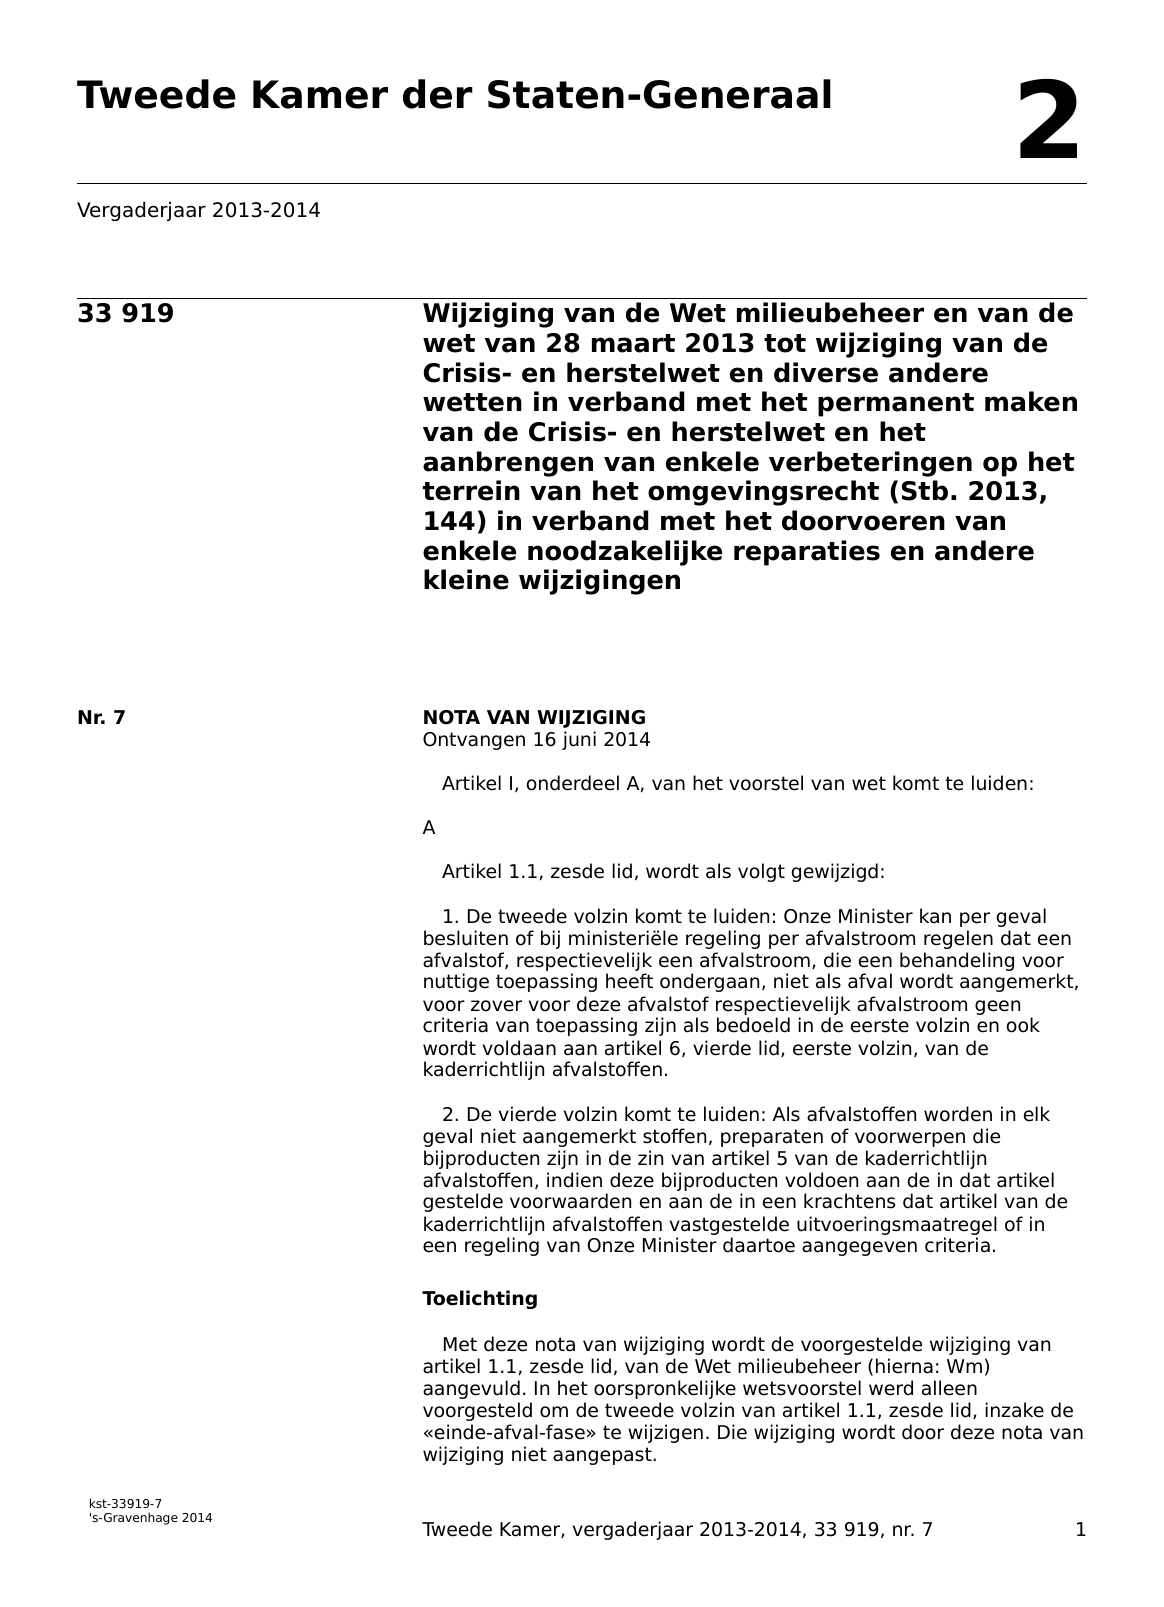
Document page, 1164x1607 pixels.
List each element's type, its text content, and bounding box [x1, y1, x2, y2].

table_header Tweede Kamer der Staten-Generaal [77, 59, 886, 183]
text 1. De tweede volzin komt te luiden: Onze Minister kan per geval besluiten of bij ministeriële regeling per afvalstroom regelen dat een afvalstof, respectievelijk een afvalstroom, die een behandeling voor nuttige toepassing heeft ondergaan, niet als afval wordt aangemerkt, voor zover voor deze afvalstof respectievelijk afvalstroom geen criteria van toepassing zijn als bedoeld in de eerste volzin en ook wordt voldaan aan artikel 6, vierde lid, eerste volzin, van de kaderrichtlijn afvalstoffen. [422, 906, 1087, 1081]
text Artikel 1.1, zesde lid, wordt als volgt gewijzigd: [422, 861, 1087, 883]
table_header 2 [886, 59, 1087, 183]
subtitle A [422, 817, 1087, 839]
text Met deze nota van wijziging wordt de voorgestelde wijziging van artikel 1.1, zesde lid, van de Wet milieubeheer (hierna: Wm) aangevuld. In het oorspronkelijke wetsvoorstel werd alleen voorgesteld om de tweede volzin van artikel 1.1, zesde lid, inzake de «einde-afval-fase» te wijzigen. Die wijziging wordt door deze nota van wijziging niet aangepast. [422, 1334, 1087, 1466]
text Artikel I, onderdeel A, van het voorstel van wet komt te luiden: [422, 773, 1087, 795]
text 's-Gravenhage 2014 [88, 1511, 323, 1525]
text Ontvangen 16 juni 2014 [422, 729, 1087, 751]
subtitle Nr. 7 NOTA VAN WIJZIGING [77, 707, 1087, 729]
text kst-33919-7 [88, 1497, 323, 1511]
subtitle 33 919 Wijziging van de Wet milieubeheer en van de wet van 28 maart 2013 tot wijziging van de Crisis- en herstelwet en diverse andere wetten in verband met het permanent maken van de Crisis- en herstelwet en het aanbrengen van enkele verbeteringen op het terrein van het omgevingsrecht (Stb. 2013, 144) in verband met het doorvoeren van enkele noodzakelijke reparaties en andere kleine wijzigingen [77, 299, 1087, 596]
text 2. De vierde volzin komt te luiden: Als afvalstoffen worden in elk geval niet aangemerkt stoffen, preparaten of voorwerpen die bijproducten zijn in de zin van artikel 5 van de kaderrichtlijn afvalstoffen, indien deze bijproducten voldoen aan de in dat artikel gestelde voorwaarden en aan de in een krachtens dat artikel van de kaderrichtlijn afvalstoffen vastgestelde uitvoeringsmaatregel of in een regeling van Onze Minister daartoe aangegeven criteria. [422, 1103, 1087, 1257]
subtitle Toelichting [422, 1287, 1087, 1309]
table_cell Vergaderjaar 2013-2014 [77, 184, 1087, 298]
